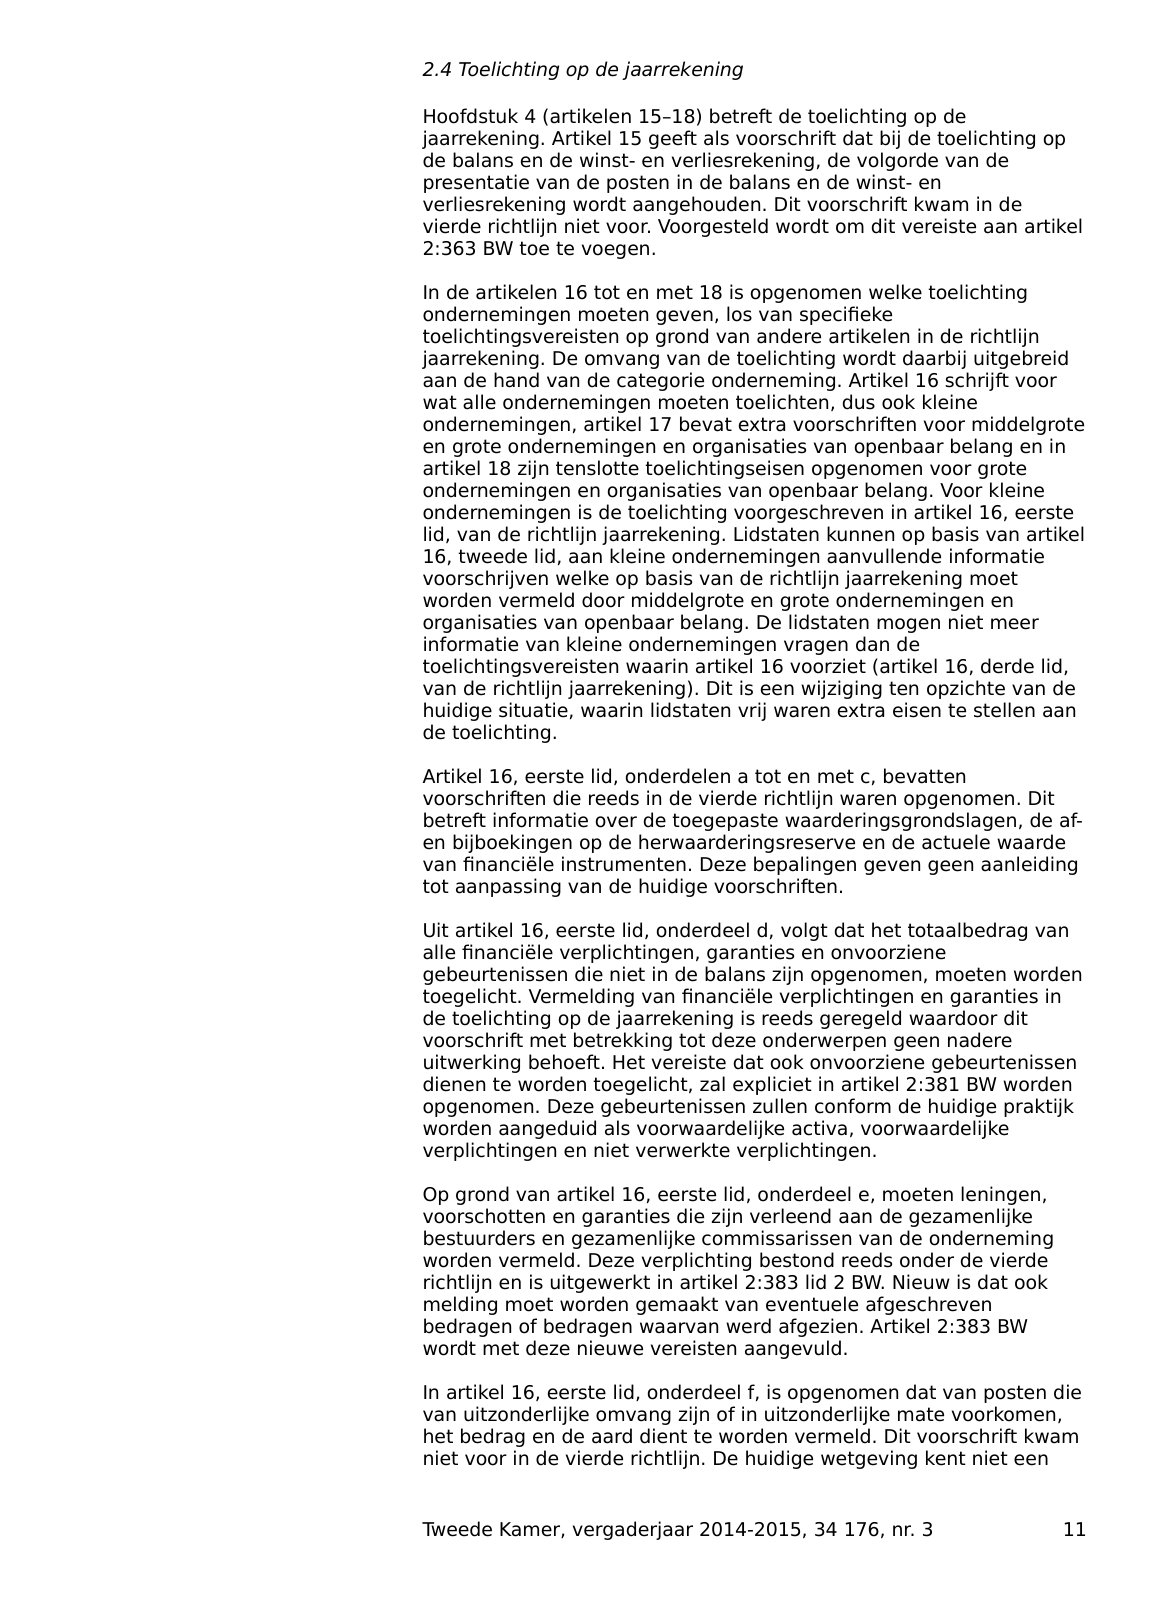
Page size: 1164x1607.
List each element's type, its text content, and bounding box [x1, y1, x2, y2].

text In de artikelen 16 tot en met 18 is opgenomen welke toelichting ondernemingen moeten geven, los van specifieke toelichtingsvereisten op grond van andere artikelen in de richtlijn jaarrekening. De omvang van de toelichting wordt daarbij uitgebreid aan de hand van de categorie onderneming. Artikel 16 schrijft voor wat alle ondernemingen moeten toelichten, dus ook kleine ondernemingen, artikel 17 bevat extra voorschriften voor middelgrote en grote ondernemingen en organisaties van openbaar belang en in artikel 18 zijn tenslotte toelichtingseisen opgenomen voor grote ondernemingen en organisaties van openbaar belang. Voor kleine ondernemingen is de toelichting voorgeschreven in artikel 16, eerste lid, van de richtlijn jaarrekening. Lidstaten kunnen op basis van artikel 16, tweede lid, aan kleine ondernemingen aanvullende informatie voorschrijven welke op basis van de richtlijn jaarrekening moet worden vermeld door middelgrote en grote ondernemingen en organisaties van openbaar belang. De lidstaten mogen niet meer informatie van kleine ondernemingen vragen dan de toelichtingsvereisten waarin artikel 16 voorziet (artikel 16, derde lid, van de richtlijn jaarrekening). Dit is een wijziging ten opzichte van de huidige situatie, waarin lidstaten vrij waren extra eisen te stellen aan de toelichting. [422, 282, 1087, 744]
text Hoofdstuk 4 (artikelen 15–18) betreft de toelichting op de jaarrekening. Artikel 15 geeft als voorschrift dat bij de toelichting op de balans en de winst- en verliesrekening, de volgorde van de presentatie van de posten in de balans en de winst- en verliesrekening wordt aangehouden. Dit voorschrift kwam in de vierde richtlijn niet voor. Voorgesteld wordt om dit vereiste aan artikel 2:363 BW toe te voegen. [422, 106, 1087, 260]
text Op grond van artikel 16, eerste lid, onderdeel e, moeten leningen, voorschotten en garanties die zijn verleend aan de gezamenlijke bestuurders en gezamenlijke commissarissen van de onderneming worden vermeld. Deze verplichting bestond reeds onder de vierde richtlijn en is uitgewerkt in artikel 2:383 lid 2 BW. Nieuw is dat ook melding moet worden gemaakt van eventuele afgeschreven bedragen of bedragen waarvan werd afgezien. Artikel 2:383 BW wordt met deze nieuwe vereisten aangevuld. [422, 1184, 1087, 1360]
text Uit artikel 16, eerste lid, onderdeel d, volgt dat het totaalbedrag van alle financiële verplichtingen, garanties en onvoorziene gebeurtenissen die niet in de balans zijn opgenomen, moeten worden toegelicht. Vermelding van financiële verplichtingen en garanties in de toelichting op de jaarrekening is reeds geregeld waardoor dit voorschrift met betrekking tot deze onderwerpen geen nadere uitwerking behoeft. Het vereiste dat ook onvoorziene gebeurtenissen dienen te worden toegelicht, zal expliciet in artikel 2:381 BW worden opgenomen. Deze gebeurtenissen zullen conform de huidige praktijk worden aangeduid als voorwaardelijke activa, voorwaardelijke verplichtingen en niet verwerkte verplichtingen. [422, 920, 1087, 1162]
text In artikel 16, eerste lid, onderdeel f, is opgenomen dat van posten die van uitzonderlijke omvang zijn of in uitzonderlijke mate voorkomen, het bedrag en de aard dient te worden vermeld. Dit voorschrift kwam niet voor in de vierde richtlijn. De huidige wetgeving kent niet een [422, 1382, 1087, 1470]
text Artikel 16, eerste lid, onderdelen a tot en met c, bevatten voorschriften die reeds in de vierde richtlijn waren opgenomen. Dit betreft informatie over de toegepaste waarderingsgrondslagen, de af- en bijboekingen op de herwaarderingsreserve en de actuele waarde van financiële instrumenten. Deze bepalingen geven geen aanleiding tot aanpassing van de huidige voorschriften. [422, 766, 1087, 898]
subtitle 2.4 Toelichting op de jaarrekening [422, 59, 1087, 81]
